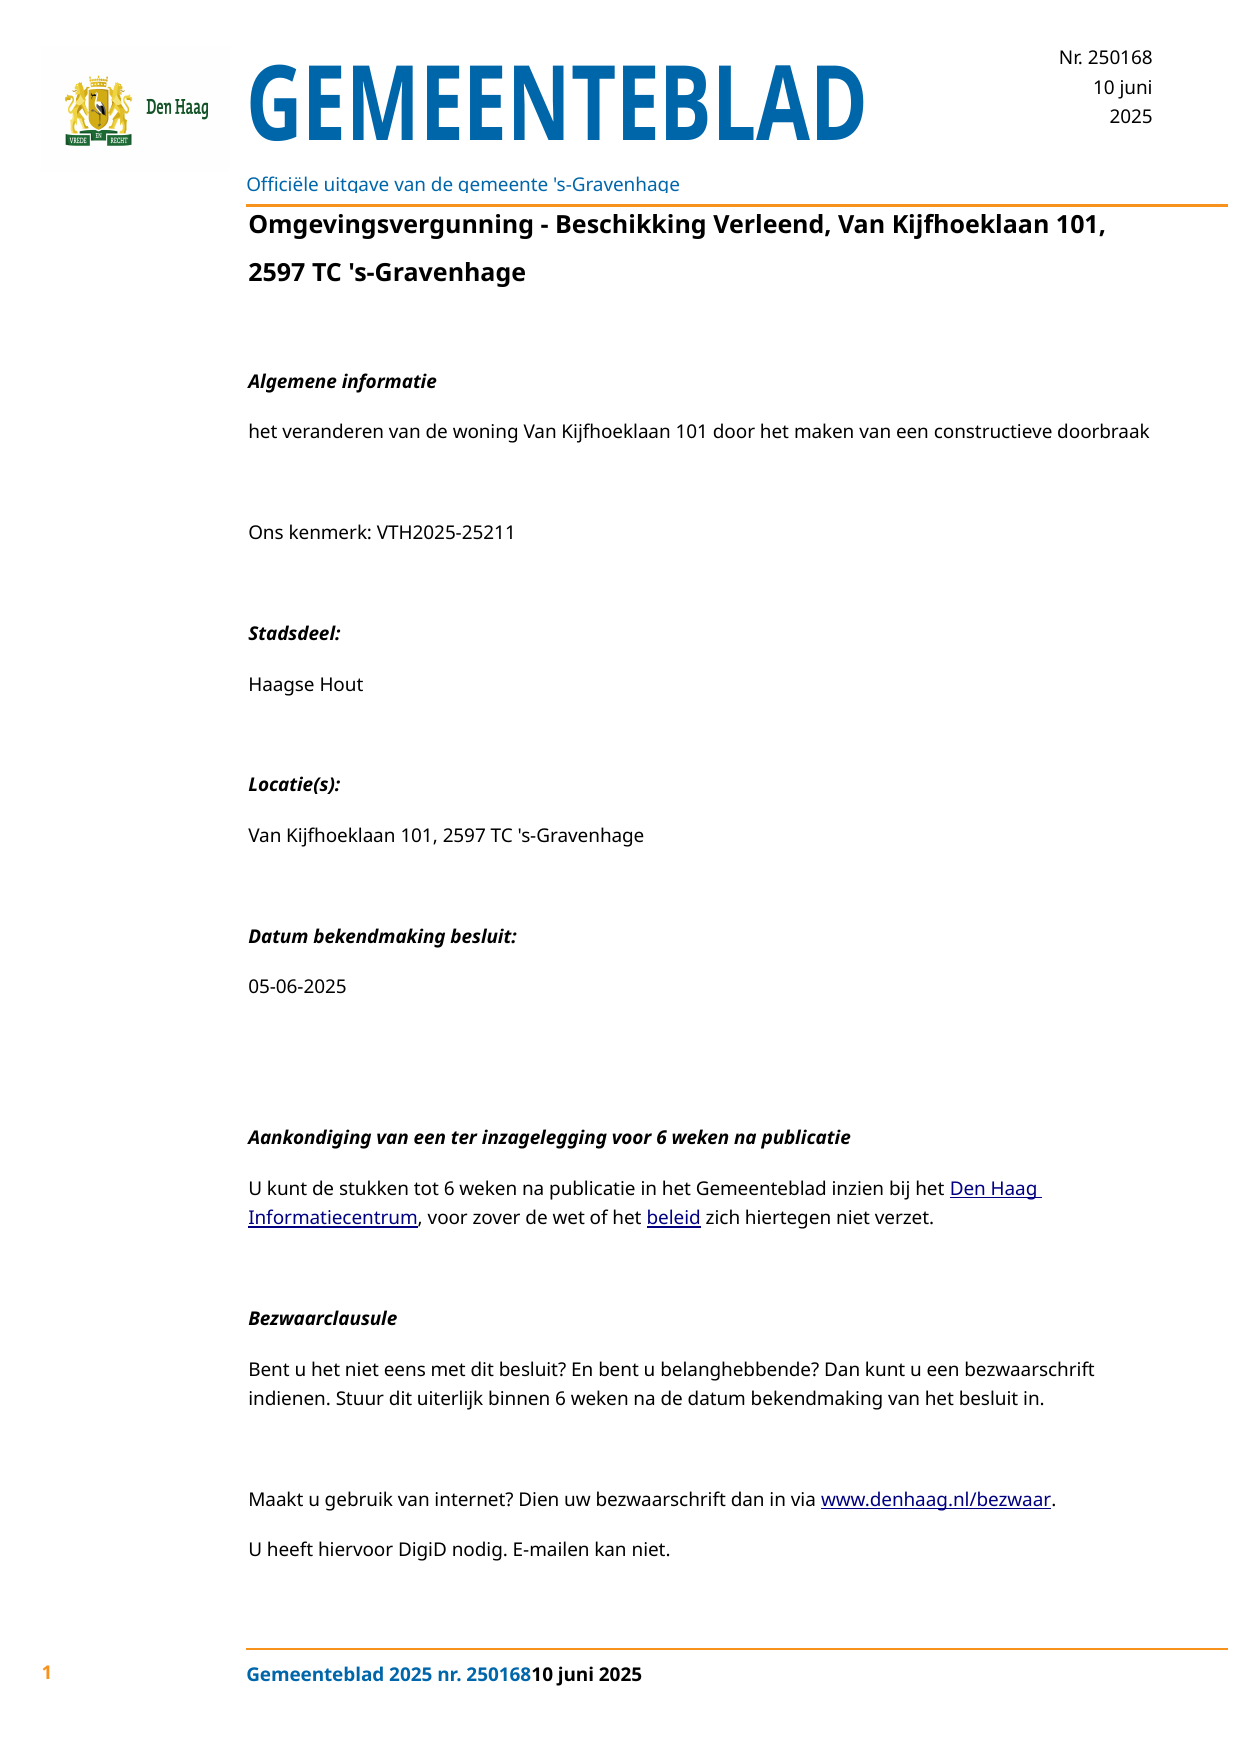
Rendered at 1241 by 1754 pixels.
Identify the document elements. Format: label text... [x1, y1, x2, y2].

text Ons kenmerk: VTH2025-25211 [248, 519, 1152, 545]
picture [41, 47, 231, 172]
text Aankondiging van een ter inzagelegging voor 6 weken na publicatie [248, 1124, 1152, 1150]
text het veranderen van de woning Van Kijfhoeklaan 101 door het maken van een constructieve doorbraak [248, 419, 1152, 444]
text Omgevingsvergunning - Beschikking Verleend, Van Kijfhoeklaan 101, 2597 TC 's-Gravenhage [248, 207, 1152, 288]
text U heeft hiervoor DigiD nodig. E-mailen kan niet. [248, 1537, 1152, 1562]
text Bent u het niet eens met dit besluit? En bent u belanghebbende? Dan kunt u een bezwaarschrift indienen. Stuur dit uiterlijk binnen 6 weken na de datum bekendmaking van het besluit in. [248, 1356, 1152, 1411]
text U kunt de stukken tot 6 weken na publicatie in het Gemeenteblad inzien bij het Den Haag Informatiecentrum, voor zover de wet of het beleid zich hiertegen niet verzet. [248, 1175, 1152, 1230]
text Locatie(s): [248, 772, 1152, 797]
text 05-06-2025 [248, 973, 1152, 999]
text Algemene informatie [248, 368, 1152, 394]
text Haagse Hout [248, 671, 1152, 697]
text Maakt u gebruik van internet? Dien uw bezwaarschrift dan in via www.denhaag.nl/bezwaar. [248, 1486, 1152, 1512]
text Van Kijfhoeklaan 101, 2597 TC 's-Gravenhage [248, 822, 1152, 848]
text Bezwaarclausule [248, 1305, 1152, 1331]
text Datum bekendmaking besluit: [248, 923, 1152, 949]
text Stadsdeel: [248, 620, 1152, 646]
